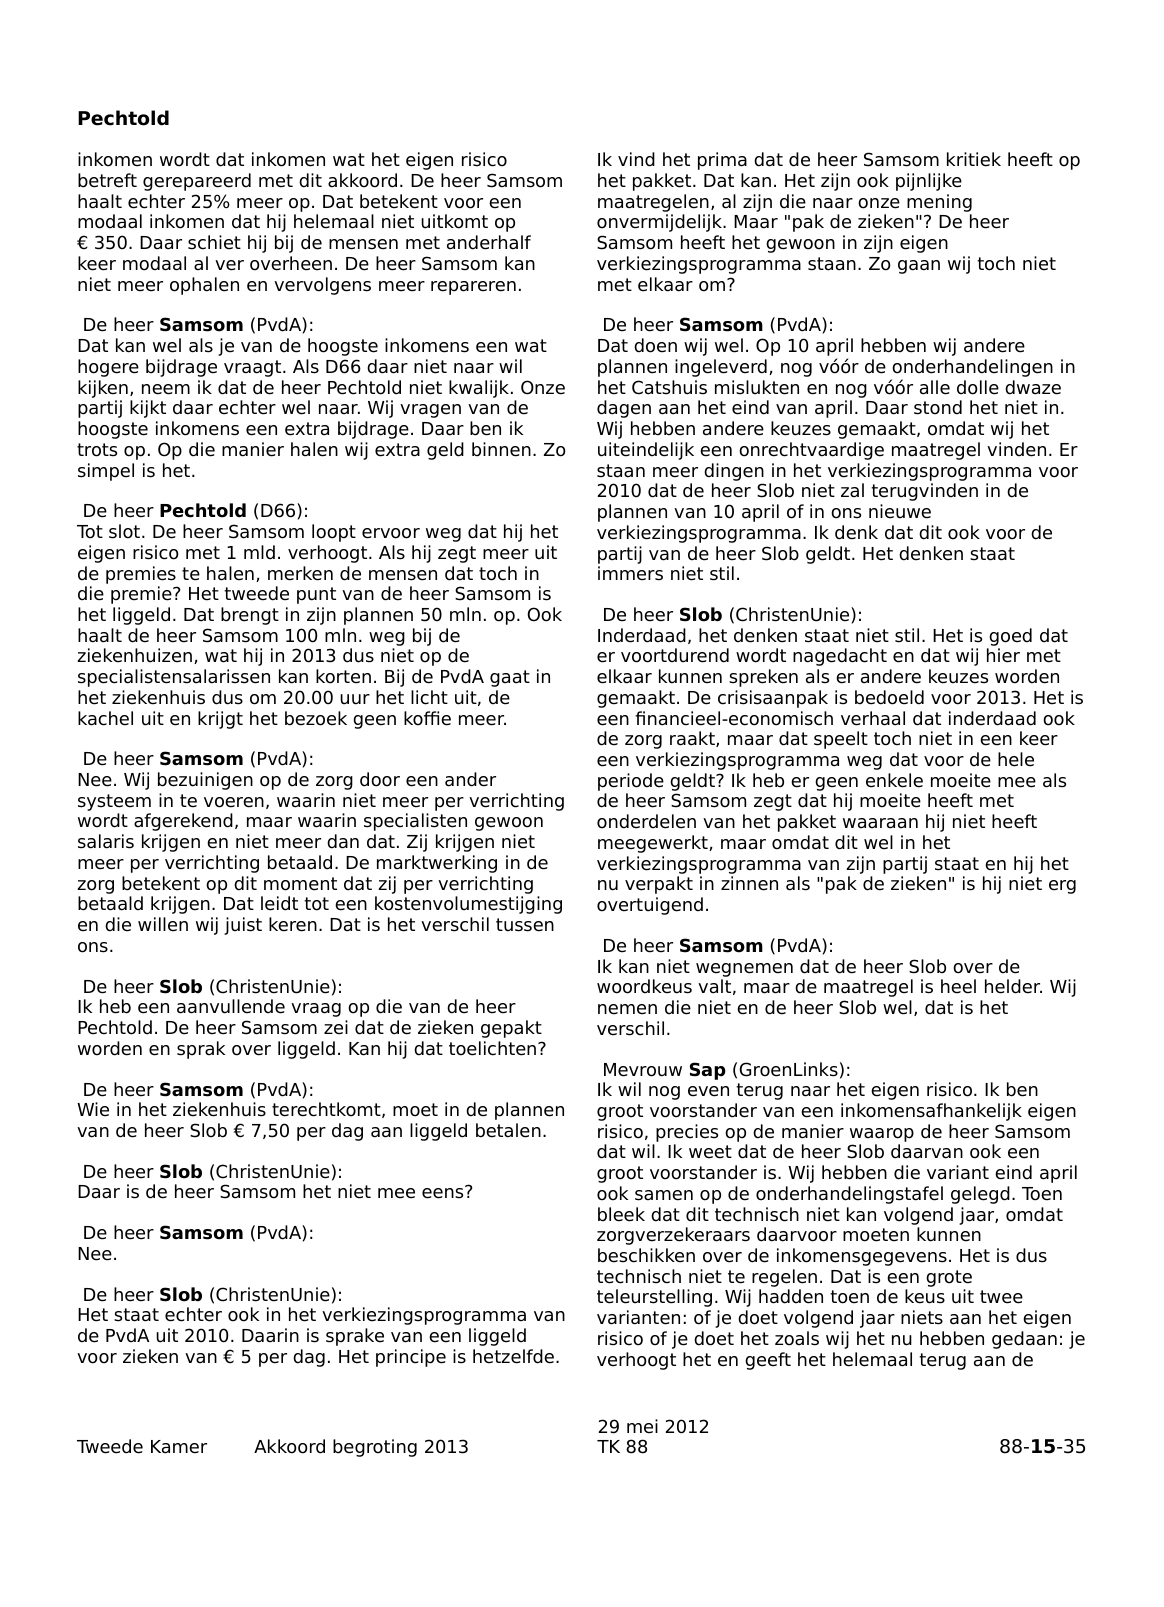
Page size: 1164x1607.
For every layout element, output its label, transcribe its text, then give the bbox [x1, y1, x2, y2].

text De heer Slob (ChristenUnie): [596, 605, 1087, 626]
text Nee. Wij bezuinigen op de zorg door een ander systeem in te voeren, waarin niet meer per verrichting wordt afgerekend, maar waarin specialisten gewoon salaris krijgen en niet meer dan dat. Zij krijgen niet meer per verrichting betaald. De marktwerking in de zorg betekent op dit moment dat zij per verrichting betaald krijgen. Dat leidt tot een kostenvolumestijging en die willen wij juist keren. Dat is het verschil tussen ons. [77, 770, 567, 956]
text De heer Slob (ChristenUnie): [77, 976, 567, 997]
text Wie in het ziekenhuis terechtkomt, moet in de plannen van de heer Slob € 7,50 per dag aan liggeld betalen. [77, 1100, 567, 1142]
text Mevrouw Sap (GroenLinks): [596, 1059, 1087, 1080]
text inkomen wordt dat inkomen wat het eigen risico betreft gerepareerd met dit akkoord. De heer Samsom haalt echter 25% meer op. Dat betekent voor een modaal inkomen dat hij helemaal niet uitkomt op € 350. Daar schiet hij bij de mensen met anderhalf keer modaal al ver overheen. De heer Samsom kan niet meer ophalen en vervolgens meer repareren. [77, 150, 567, 295]
text De heer Samsom (PvdA): [77, 1079, 567, 1100]
text De heer Slob (ChristenUnie): [77, 1162, 567, 1182]
text De heer Samsom (PvdA): [596, 936, 1087, 956]
text De heer Pechtold (D66): [77, 501, 567, 522]
text Nee. [77, 1244, 567, 1264]
text Ik wil nog even terug naar het eigen risico. Ik ben groot voorstander van een inkomensafhankelijk eigen risico, precies op de manier waarop de heer Samsom dat wil. Ik weet dat de heer Slob daarvan ook een groot voorstander is. Wij hebben die variant eind april ook samen op de onderhandelingstafel gelegd. Toen bleek dat dit technisch niet kan volgend jaar, omdat zorgverzekeraars daarvoor moeten kunnen beschikken over de inkomensgegevens. Het is dus technisch niet te regelen. Dat is een grote teleurstelling. Wij hadden toen de keus uit twee varianten: of je doet volgend jaar niets aan het eigen risico of je doet het zoals wij het nu hebben gedaan: je verhoogt het en geeft het helemaal terug aan de [596, 1080, 1087, 1370]
text Inderdaad, het denken staat niet stil. Het is goed dat er voortdurend wordt nagedacht en dat wij hier met elkaar kunnen spreken als er andere keuzes worden gemaakt. De crisisaanpak is bedoeld voor 2013. Het is een financieel-economisch verhaal dat inderdaad ook de zorg raakt, maar dat speelt toch niet in een keer een verkiezingsprogramma weg dat voor de hele periode geldt? Ik heb er geen enkele moeite mee als de heer Samsom zegt dat hij moeite heeft met onderdelen van het pakket waaraan hij niet heeft meegewerkt, maar omdat dit wel in het verkiezingsprogramma van zijn partij staat en hij het nu verpakt in zinnen als "pak de zieken" is hij niet erg overtuigend. [596, 626, 1087, 916]
text Het staat echter ook in het verkiezingsprogramma van de PvdA uit 2010. Daarin is sprake van een liggeld voor zieken van € 5 per dag. Het principe is hetzelfde. [77, 1305, 567, 1367]
text De heer Slob (ChristenUnie): [77, 1284, 567, 1305]
text De heer Samsom (PvdA): [596, 315, 1087, 336]
text Ik vind het prima dat de heer Samsom kritiek heeft op het pakket. Dat kan. Het zijn ook pijnlijke maatregelen, al zijn die naar onze mening onvermijdelijk. Maar "pak de zieken"? De heer Samsom heeft het gewoon in zijn eigen verkiezingsprogramma staan. Zo gaan wij toch niet met elkaar om? [596, 150, 1087, 295]
text Daar is de heer Samsom het niet mee eens? [77, 1182, 567, 1203]
text Dat doen wij wel. Op 10 april hebben wij andere plannen ingeleverd, nog vóór de onderhandelingen in het Catshuis mislukten en nog vóór alle dolle dwaze dagen aan het eind van april. Daar stond het niet in. Wij hebben andere keuzes gemaakt, omdat wij het uiteindelijk een onrechtvaardige maatregel vinden. Er staan meer dingen in het verkiezingsprogramma voor 2010 dat de heer Slob niet zal terugvinden in de plannen van 10 april of in ons nieuwe verkiezingsprogramma. Ik denk dat dit ook voor de partij van de heer Slob geldt. Het denken staat immers niet stil. [596, 336, 1087, 585]
text De heer Samsom (PvdA): [77, 1223, 567, 1244]
text De heer Samsom (PvdA): [77, 315, 567, 336]
text Dat kan wel als je van de hoogste inkomens een wat hogere bijdrage vraagt. Als D66 daar niet naar wil kijken, neem ik dat de heer Pechtold niet kwalijk. Onze partij kijkt daar echter wel naar. Wij vragen van de hoogste inkomens een extra bijdrage. Daar ben ik trots op. Op die manier halen wij extra geld binnen. Zo simpel is het. [77, 336, 567, 481]
text De heer Samsom (PvdA): [77, 749, 567, 770]
text Ik kan niet wegnemen dat de heer Slob over de woordkeus valt, maar de maatregel is heel helder. Wij nemen die niet en de heer Slob wel, dat is het verschil. [596, 956, 1087, 1039]
text Tot slot. De heer Samsom loopt ervoor weg dat hij het eigen risico met 1 mld. verhoogt. Als hij zegt meer uit de premies te halen, merken de mensen dat toch in die premie? Het tweede punt van de heer Samsom is het liggeld. Dat brengt in zijn plannen 50 mln. op. Ook haalt de heer Samsom 100 mln. weg bij de ziekenhuizen, wat hij in 2013 dus niet op de specialistensalarissen kan korten. Bij de PvdA gaat in het ziekenhuis dus om 20.00 uur het licht uit, de kachel uit en krijgt het bezoek geen koffie meer. [77, 522, 567, 729]
text Ik heb een aanvullende vraag op die van de heer Pechtold. De heer Samsom zei dat de zieken gepakt worden en sprak over liggeld. Kan hij dat toelichten? [77, 997, 567, 1059]
